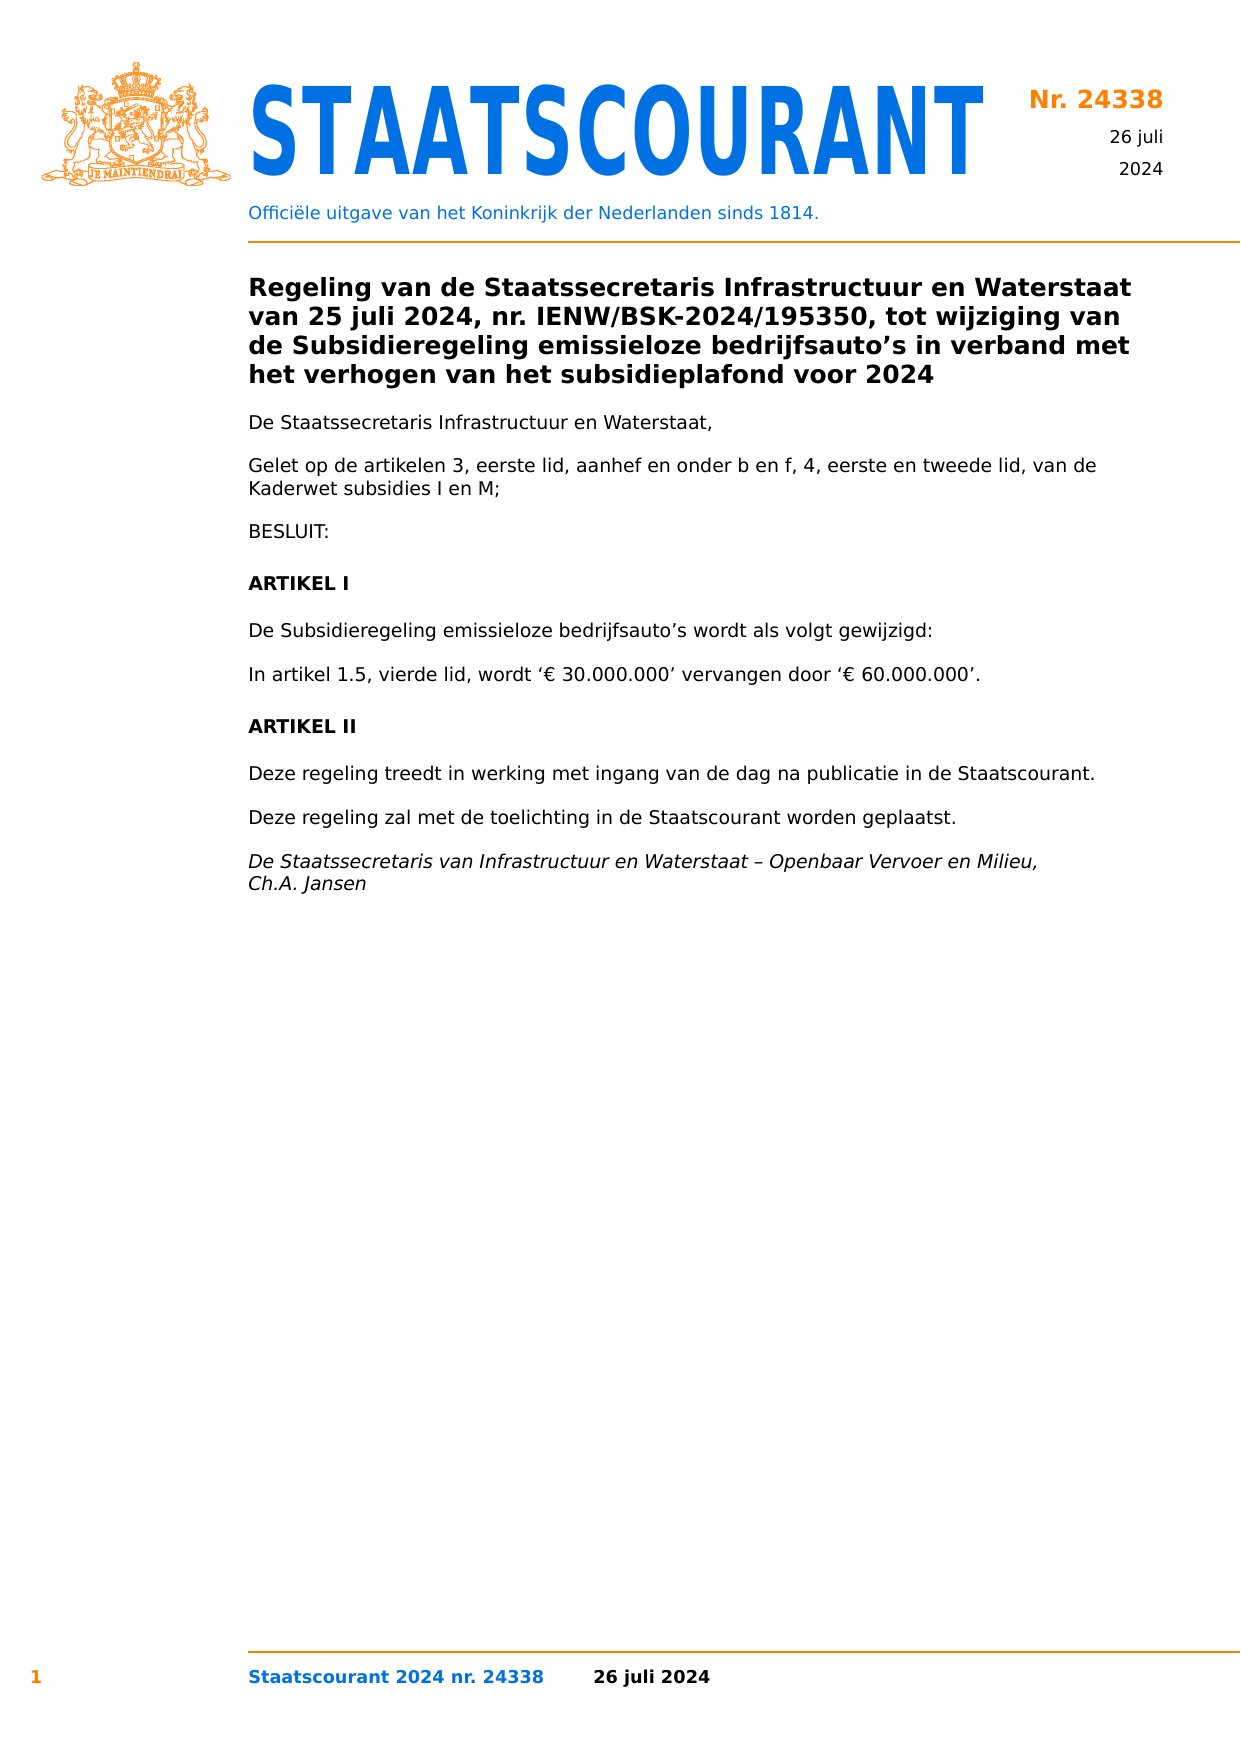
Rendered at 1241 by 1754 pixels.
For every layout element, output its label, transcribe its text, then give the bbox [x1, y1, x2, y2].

text Gelet op de artikelen 3, eerste lid, aanhef en onder b en f, 4, eerste en tweede lid, van de Kaderwet subsidies I en M; [248, 455, 1163, 499]
text In artikel 1.5, vierde lid, wordt ‘€ 30.000.000’ vervangen door ‘€ 60.000.000’. [248, 664, 1163, 686]
subtitle ARTIKEL I [248, 573, 1163, 595]
table_cell 26 juli [998, 121, 1240, 153]
table_header STAATSCOURANT [248, 62, 998, 203]
subtitle ARTIKEL II [248, 716, 1163, 738]
text De Staatssecretaris van Infrastructuur en Waterstaat – Openbaar Vervoer en Milieu, Ch.A. Jansen [248, 851, 1163, 895]
picture [41, 62, 231, 186]
text Deze regeling treedt in werking met ingang van de dag na publicatie in de Staatscourant. [248, 763, 1163, 785]
subtitle Regeling van de Staatssecretaris Infrastructuur en Waterstaat van 25 juli 2024, nr. IENW/BSK-2024/195350, tot wijziging van de Subsidieregeling emissieloze bedrijfsauto’s in verband met het verhogen van het subsidieplafond voor 2024 [248, 273, 1163, 390]
text Deze regeling zal met de toelichting in de Staatscourant worden geplaatst. [248, 807, 1163, 829]
table_header [25, 62, 248, 241]
table_header Nr. 24338 [998, 62, 1240, 121]
text De Subsidieregeling emissieloze bedrijfsauto’s wordt als volgt gewijzigd: [248, 620, 1163, 642]
text BESLUIT: [248, 521, 1163, 543]
table_cell 2024 [998, 153, 1240, 203]
text De Staatssecretaris Infrastructuur en Waterstaat, [248, 412, 1163, 433]
table_cell Officiële uitgave van het Koninkrijk der Nederlanden sinds 1814. [248, 203, 1240, 241]
